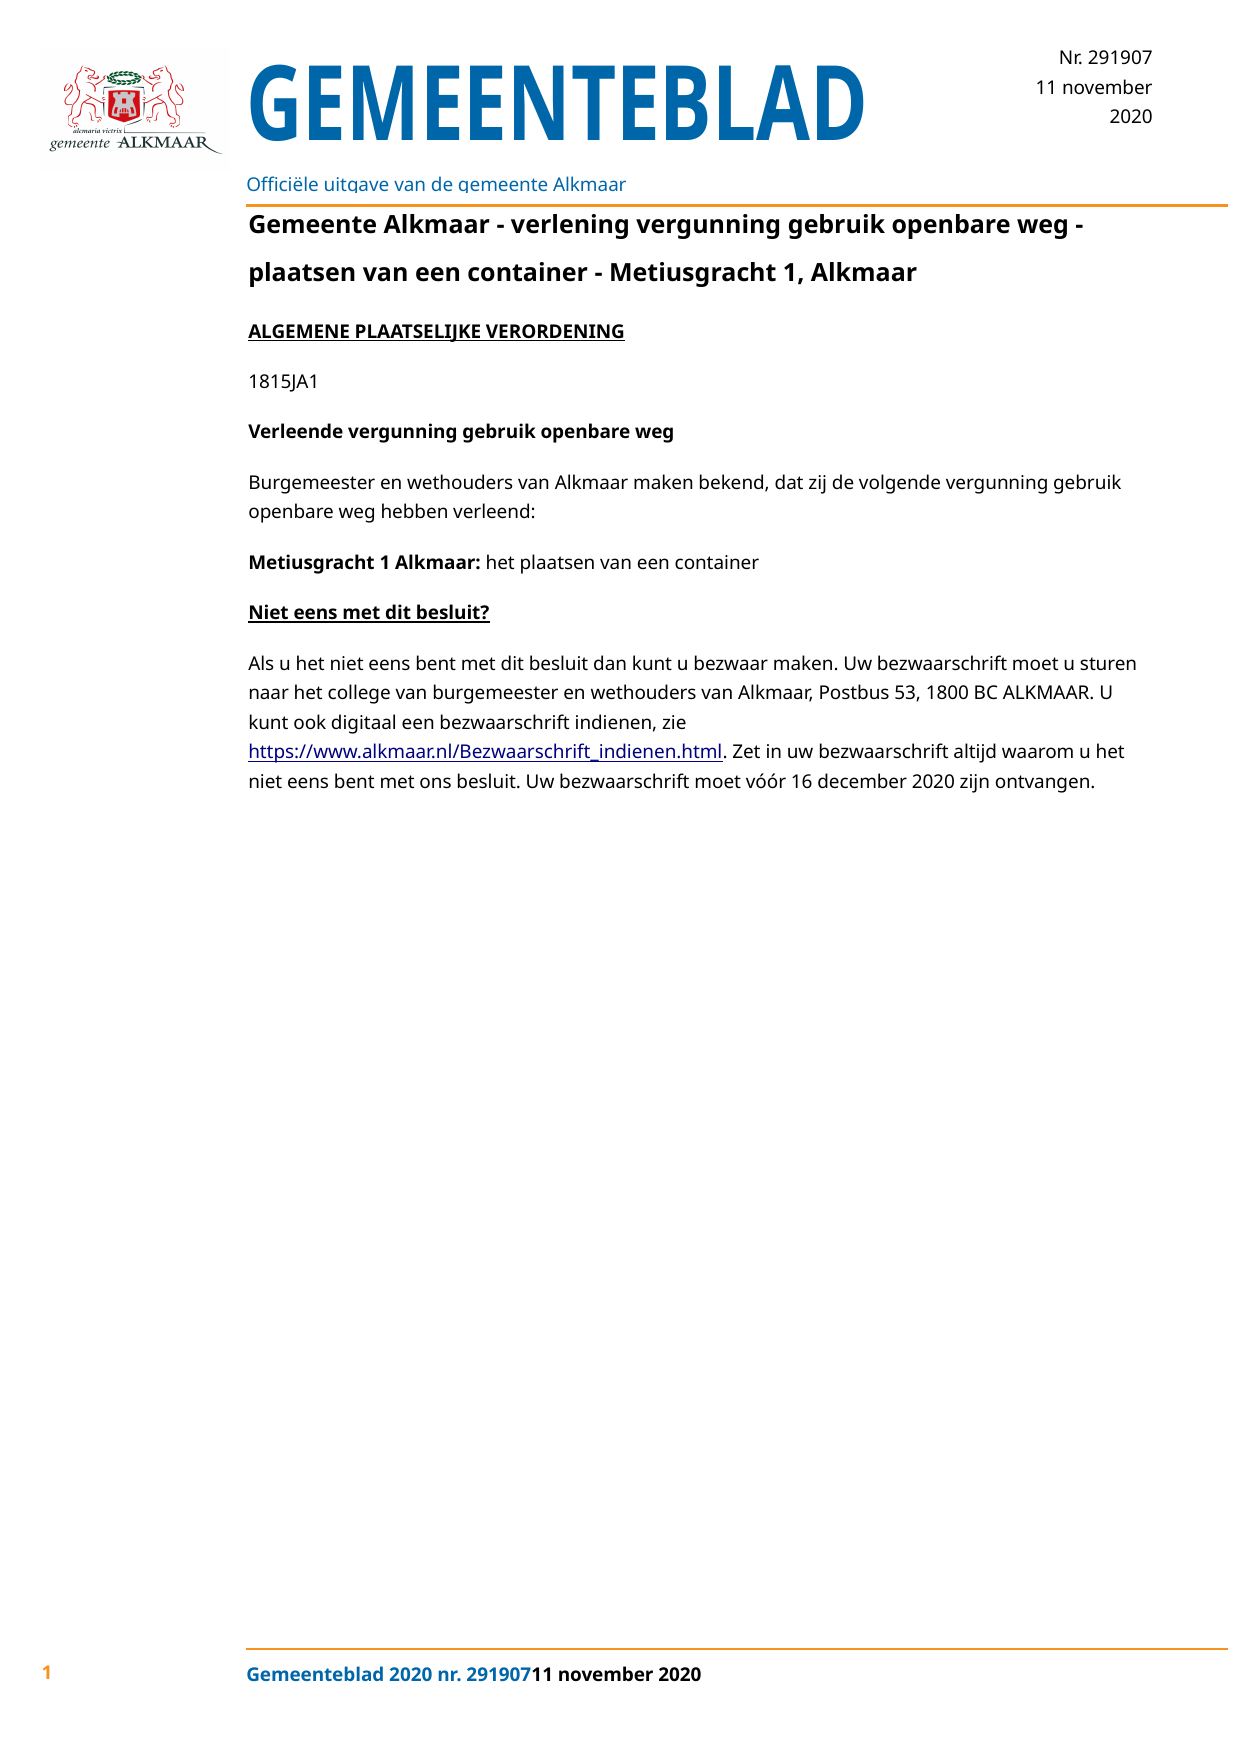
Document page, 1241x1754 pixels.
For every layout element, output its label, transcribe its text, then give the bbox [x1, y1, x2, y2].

text Als u het niet eens bent met dit besluit dan kunt u bezwaar maken. Uw bezwaarschrift moet u sturen naar het college van burgemeester en wethouders van Alkmaar, Postbus 53, 1800 BC ALKMAAR. U kunt ook digitaal een bezwaarschrift indienen, zie https://www.alkmaar.nl/Bezwaarschrift_indienen.html. Zet in uw bezwaarschrift altijd waarom u het niet eens bent met ons besluit. Uw bezwaarschrift moet vóór 16 december 2020 zijn ontvangen. [248, 650, 1152, 794]
text Niet eens met dit besluit? [248, 599, 1152, 625]
text Verleende vergunning gebruik openbare weg [248, 419, 1152, 444]
text 1815JA1 [248, 368, 1152, 394]
text Gemeente Alkmaar - verlening vergunning gebruik openbare weg - plaatsen van een container - Metiusgracht 1, Alkmaar [248, 207, 1152, 288]
picture [41, 47, 231, 172]
text Metiusgracht 1 Alkmaar: het plaatsen van een container [248, 549, 1152, 575]
text ALGEMENE PLAATSELIJKE VERORDENING [248, 318, 1152, 344]
text Burgemeester en wethouders van Alkmaar maken bekend, dat zij de volgende vergunning gebruik openbare weg hebben verleend: [248, 469, 1152, 524]
